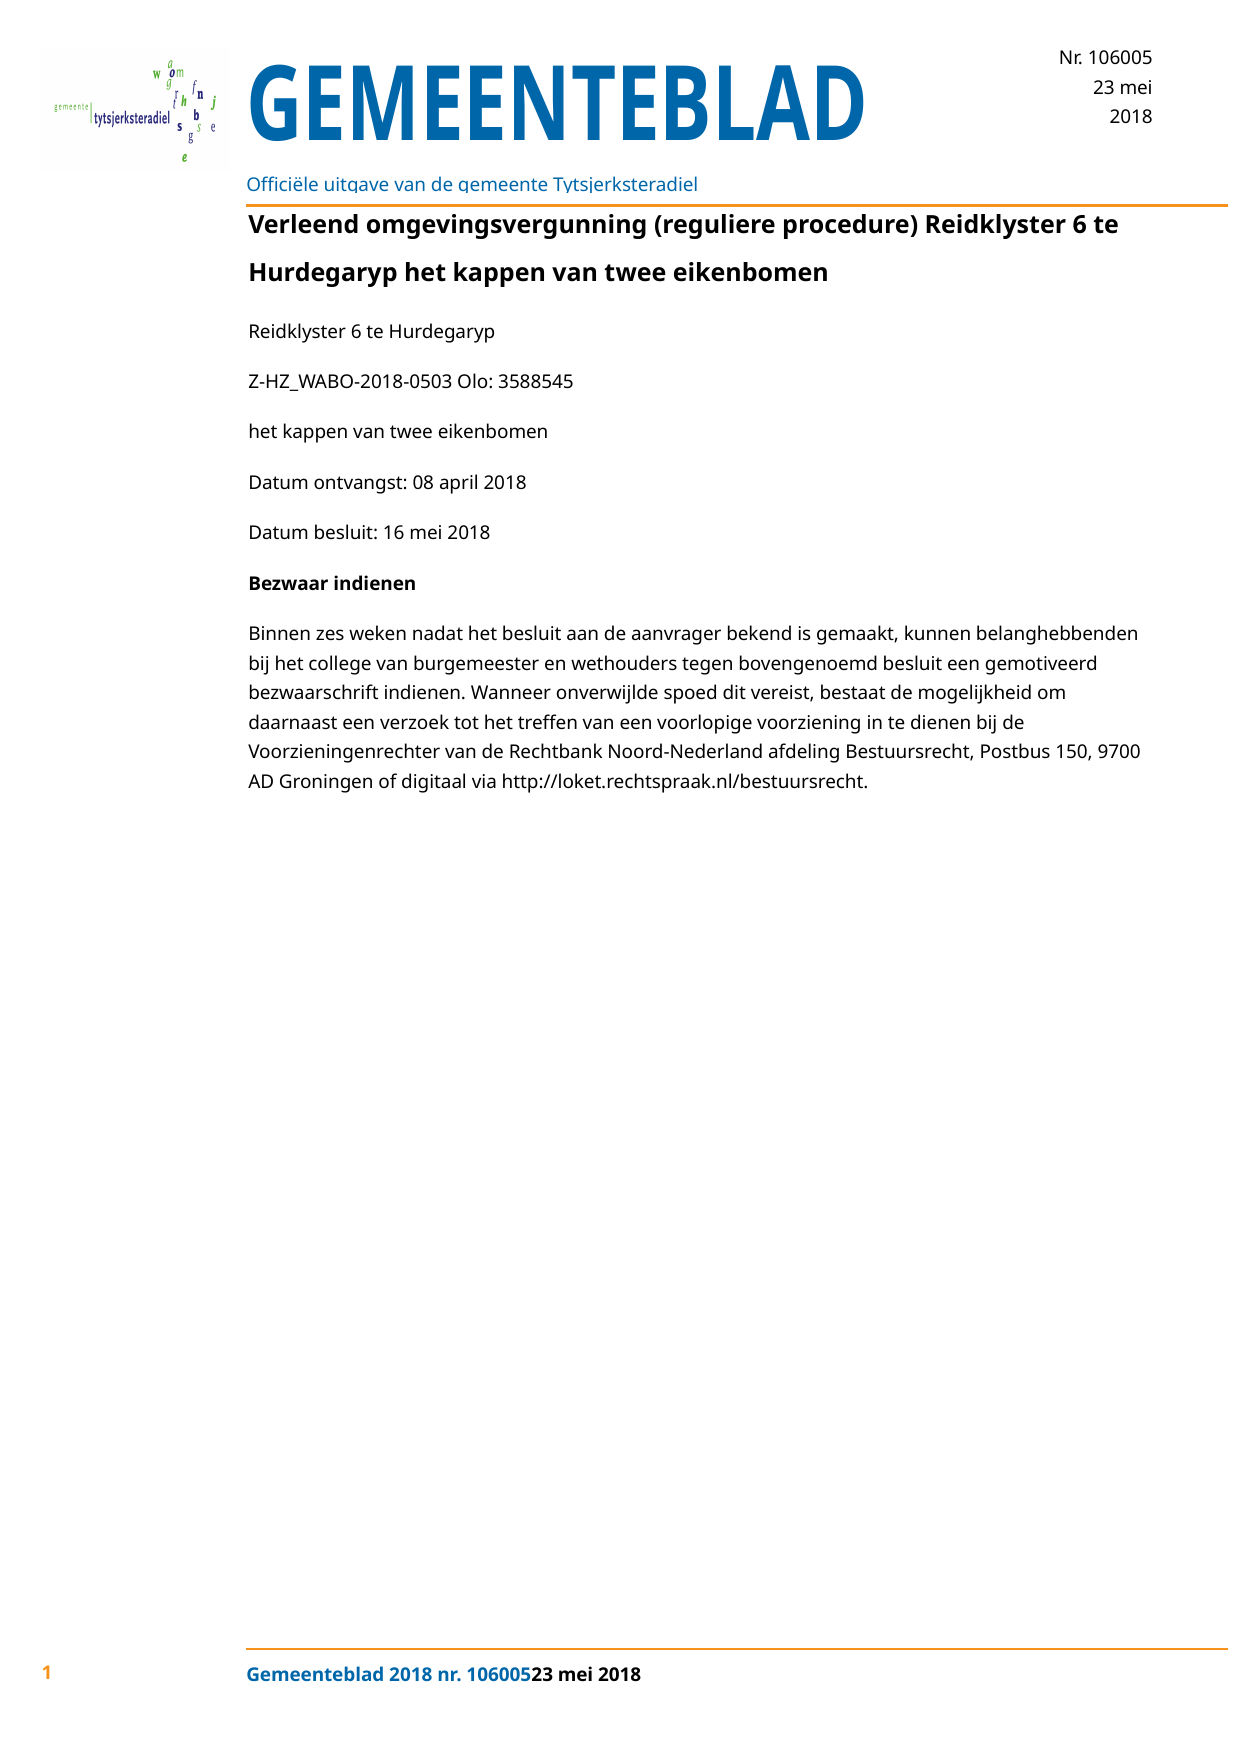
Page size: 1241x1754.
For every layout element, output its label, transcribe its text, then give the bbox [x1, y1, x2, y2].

text Bezwaar indienen [248, 570, 1152, 596]
text Reidklyster 6 te Hurdegaryp [248, 318, 1152, 344]
text het kappen van twee eikenbomen [248, 419, 1152, 444]
text Binnen zes weken nadat het besluit aan de aanvrager bekend is gemaakt, kunnen belanghebbenden bij het college van burgemeester en wethouders tegen bovengenoemd besluit een gemotiveerd bezwaarschrift indienen. Wanneer onverwijlde spoed dit vereist, bestaat de mogelijkheid om daarnaast een verzoek tot het treffen van een voorlopige voorziening in te dienen bij de Voorzieningenrechter van de Rechtbank Noord-Nederland afdeling Bestuursrecht, Postbus 150, 9700 AD Groningen of digitaal via http://loket.rechtspraak.nl/bestuursrecht. [248, 620, 1152, 794]
text Datum besluit: 16 mei 2018 [248, 519, 1152, 545]
picture [41, 47, 231, 172]
text Z-HZ_WABO-2018-0503 Olo: 3588545 [248, 368, 1152, 394]
text Datum ontvangst: 08 april 2018 [248, 469, 1152, 495]
text Verleend omgevingsvergunning (reguliere procedure) Reidklyster 6 te Hurdegaryp het kappen van twee eikenbomen [248, 207, 1152, 288]
